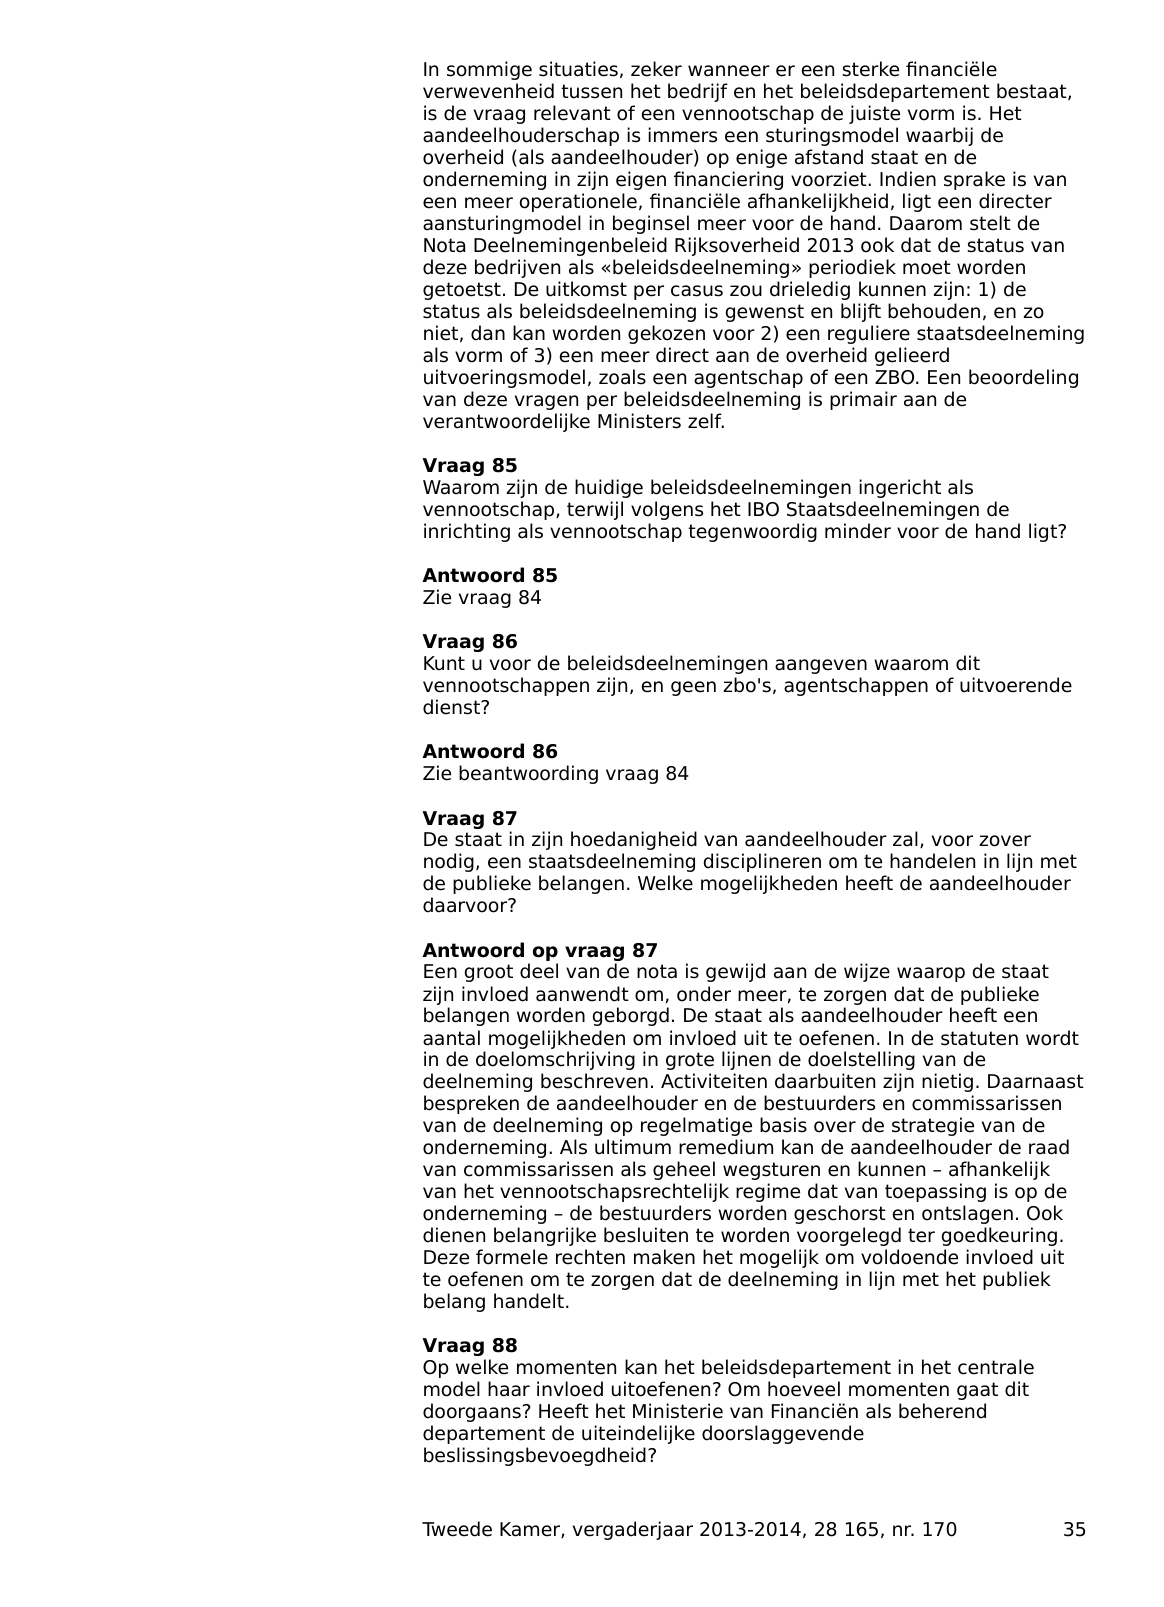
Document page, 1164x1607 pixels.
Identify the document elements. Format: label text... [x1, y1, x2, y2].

text Zie beantwoording vraag 84 [422, 763, 1087, 785]
text Antwoord 86 [422, 741, 1087, 763]
text Kunt u voor de beleidsdeelnemingen aangeven waarom dit vennootschappen zijn, en geen zbo's, agentschappen of uitvoerende dienst? [422, 653, 1087, 719]
text In sommige situaties, zeker wanneer er een sterke financiële verwevenheid tussen het bedrijf en het beleidsdepartement bestaat, is de vraag relevant of een vennootschap de juiste vorm is. Het aandeelhouderschap is immers een sturingsmodel waarbij de overheid (als aandeelhouder) op enige afstand staat en de onderneming in zijn eigen financiering voorziet. Indien sprake is van een meer operationele, financiële afhankelijkheid, ligt een directer aansturingmodel in beginsel meer voor de hand. Daarom stelt de Nota Deelnemingenbeleid Rijksoverheid 2013 ook dat de status van deze bedrijven als «beleidsdeelneming» periodiek moet worden getoetst. De uitkomst per casus zou drieledig kunnen zijn: 1) de status als beleidsdeelneming is gewenst en blijft behouden, en zo niet, dan kan worden gekozen voor 2) een reguliere staatsdeelneming als vorm of 3) een meer direct aan de overheid gelieerd uitvoeringsmodel, zoals een agentschap of een ZBO. Een beoordeling van deze vragen per beleidsdeelneming is primair aan de verantwoordelijke Ministers zelf. [422, 59, 1087, 433]
text Op welke momenten kan het beleidsdepartement in het centrale model haar invloed uitoefenen? Om hoeveel momenten gaat dit doorgaans? Heeft het Ministerie van Financiën als beherend departement de uiteindelijke doorslaggevende beslissingsbevoegdheid? [422, 1357, 1087, 1467]
text Waarom zijn de huidige beleidsdeelnemingen ingericht als vennootschap, terwijl volgens het IBO Staatsdeelnemingen de inrichting als vennootschap tegenwoordig minder voor de hand ligt? [422, 477, 1087, 543]
text Vraag 87 [422, 807, 1087, 829]
text Vraag 88 [422, 1335, 1087, 1357]
text Antwoord 85 [422, 565, 1087, 587]
text Een groot deel van de nota is gewijd aan de wijze waarop de staat zijn invloed aanwendt om, onder meer, te zorgen dat de publieke belangen worden geborgd. De staat als aandeelhouder heeft een aantal mogelijkheden om invloed uit te oefenen. In de statuten wordt in de doelomschrijving in grote lijnen de doelstelling van de deelneming beschreven. Activiteiten daarbuiten zijn nietig. Daarnaast bespreken de aandeelhouder en de bestuurders en commissarissen van de deelneming op regelmatige basis over de strategie van de onderneming. Als ultimum remedium kan de aandeelhouder de raad van commissarissen als geheel wegsturen en kunnen – afhankelijk van het vennootschapsrechtelijk regime dat van toepassing is op de onderneming – de bestuurders worden geschorst en ontslagen. Ook dienen belangrijke besluiten te worden voorgelegd ter goedkeuring. Deze formele rechten maken het mogelijk om voldoende invloed uit te oefenen om te zorgen dat de deelneming in lijn met het publiek belang handelt. [422, 961, 1087, 1313]
text De staat in zijn hoedanigheid van aandeelhouder zal, voor zover nodig, een staatsdeelneming disciplineren om te handelen in lijn met de publieke belangen. Welke mogelijkheden heeft de aandeelhouder daarvoor? [422, 829, 1087, 917]
text Zie vraag 84 [422, 587, 1087, 609]
text Vraag 86 [422, 631, 1087, 653]
text Antwoord op vraag 87 [422, 939, 1087, 961]
text Vraag 85 [422, 455, 1087, 477]
